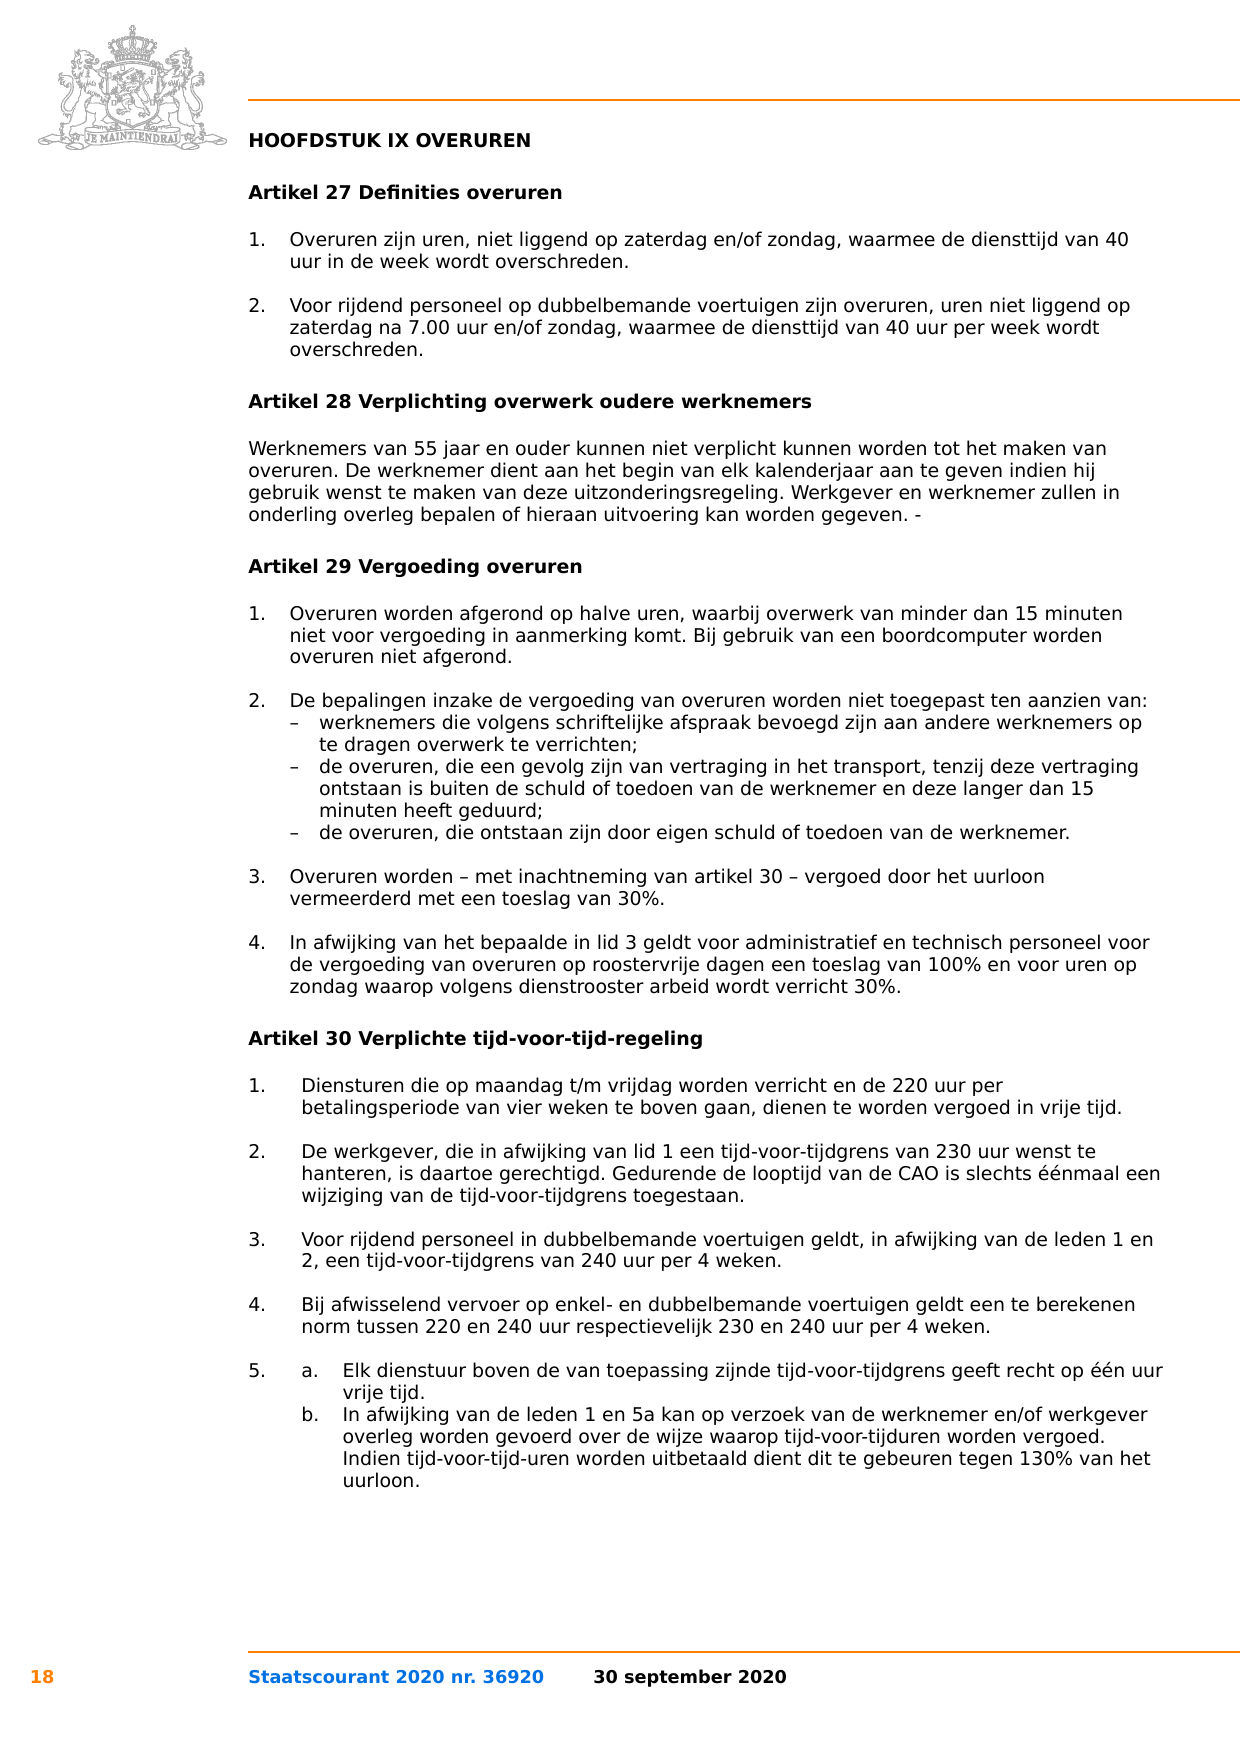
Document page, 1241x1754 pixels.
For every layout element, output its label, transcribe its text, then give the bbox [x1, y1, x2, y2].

subtitle Artikel 30 Verplichte tijd‑voor‑tijd‑regeling [248, 1028, 1163, 1050]
text 2. De werkgever, die in afwijking van lid 1 een tijd‑voor‑tijdgrens van 230 uur wenst te hanteren, is daartoe gerechtigd. Gedurende de looptijd van de CAO is slechts éénmaal een wijziging van de tijd-voor‑tijdgrens toegestaan. [248, 1141, 1163, 1207]
subtitle Artikel 29 Vergoeding overuren [248, 556, 1163, 577]
text 1. Overuren worden afgerond op halve uren, waarbij overwerk van minder dan 15 minuten niet voor vergoeding in aanmerking komt. Bij gebruik van een boordcomputer worden overuren niet afgerond. [248, 602, 1163, 668]
text 1. Overuren zijn uren, niet liggend op zaterdag en/of zondag, waarmee de diensttijd van 40 uur in de week wordt overschreden. [248, 229, 1163, 273]
subtitle HOOFDSTUK IX OVERUREN [248, 130, 1163, 152]
text 4. In afwijking van het bepaalde in lid 3 geldt voor administratief en technisch personeel voor de vergoeding van overuren op roostervrije dagen een toeslag van 100% en voor uren op zondag waarop volgens dienstrooster arbeid wordt verricht 30%. [248, 932, 1163, 998]
text Werknemers van 55 jaar en ouder kunnen niet verplicht kunnen worden tot het maken van overuren. De werknemer dient aan het begin van elk kalenderjaar aan te geven indien hij gebruik wenst te maken van deze uitzonderingsregeling. Werkgever en werknemer zullen in onderling overleg bepalen of hieraan uitvoering kan worden gegeven. - [248, 438, 1163, 526]
text – werknemers die volgens schriftelijke afspraak bevoegd zijn aan andere werknemers op te dragen overwerk te verrichten; [289, 712, 1163, 756]
text – de overuren, die een gevolg zijn van vertraging in het transport, tenzij deze vertraging ontstaan is buiten de schuld of toedoen van de werknemer en deze langer dan 15 minuten heeft geduurd; [289, 756, 1163, 822]
text b. In afwijking van de leden 1 en 5a kan op verzoek van de werknemer en/of werkgever overleg worden gevoerd over de wijze waarop tijd-voor-tijduren worden vergoed. Indien tijd-voor-tijd-uren worden uitbetaald dient dit te gebeuren tegen 130% van het uurloon. [301, 1404, 1163, 1492]
text 1. Diensturen die op maandag t/m vrijdag worden verricht en de 220 uur per betalingsperiode van vier weken te boven gaan, dienen te worden vergoed in vrije tijd. [248, 1075, 1163, 1119]
picture [38, 25, 227, 150]
text 2. De bepalingen inzake de vergoeding van overuren worden niet toegepast ten aanzien van: [248, 690, 1163, 712]
text – de overuren, die ontstaan zijn door eigen schuld of toedoen van de werknemer. [289, 822, 1163, 844]
text 2. Voor rijdend personeel op dubbelbemande voertuigen zijn overuren, uren niet liggend op zaterdag na 7.00 uur en/of zondag, waarmee de diensttijd van 40 uur per week wordt overschreden. [248, 295, 1163, 361]
text 3. Voor rijdend personeel in dubbelbemande voertuigen geldt, in afwijking van de leden 1 en 2, een tijd‑voor‑tijdgrens van 240 uur per 4 weken. [248, 1228, 1163, 1272]
subtitle Artikel 28 Verplichting overwerk oudere werknemers [248, 391, 1163, 413]
text 3. Overuren worden – met inachtneming van artikel 30 – vergoed door het uurloon vermeerderd met een toeslag van 30%. [248, 866, 1163, 910]
text 4. Bij afwisselend vervoer op enkel‑ en dubbelbemande voertuigen geldt een te berekenen norm tussen 220 en 240 uur respectievelijk 230 en 240 uur per 4 weken. [248, 1294, 1163, 1338]
text 5. a. Elk dienstuur boven de van toepassing zijnde tijd‑voor‑tijdgrens geeft recht op één uur vrije tijd. [248, 1360, 1163, 1404]
subtitle Artikel 27 Definities overuren [248, 182, 1163, 204]
